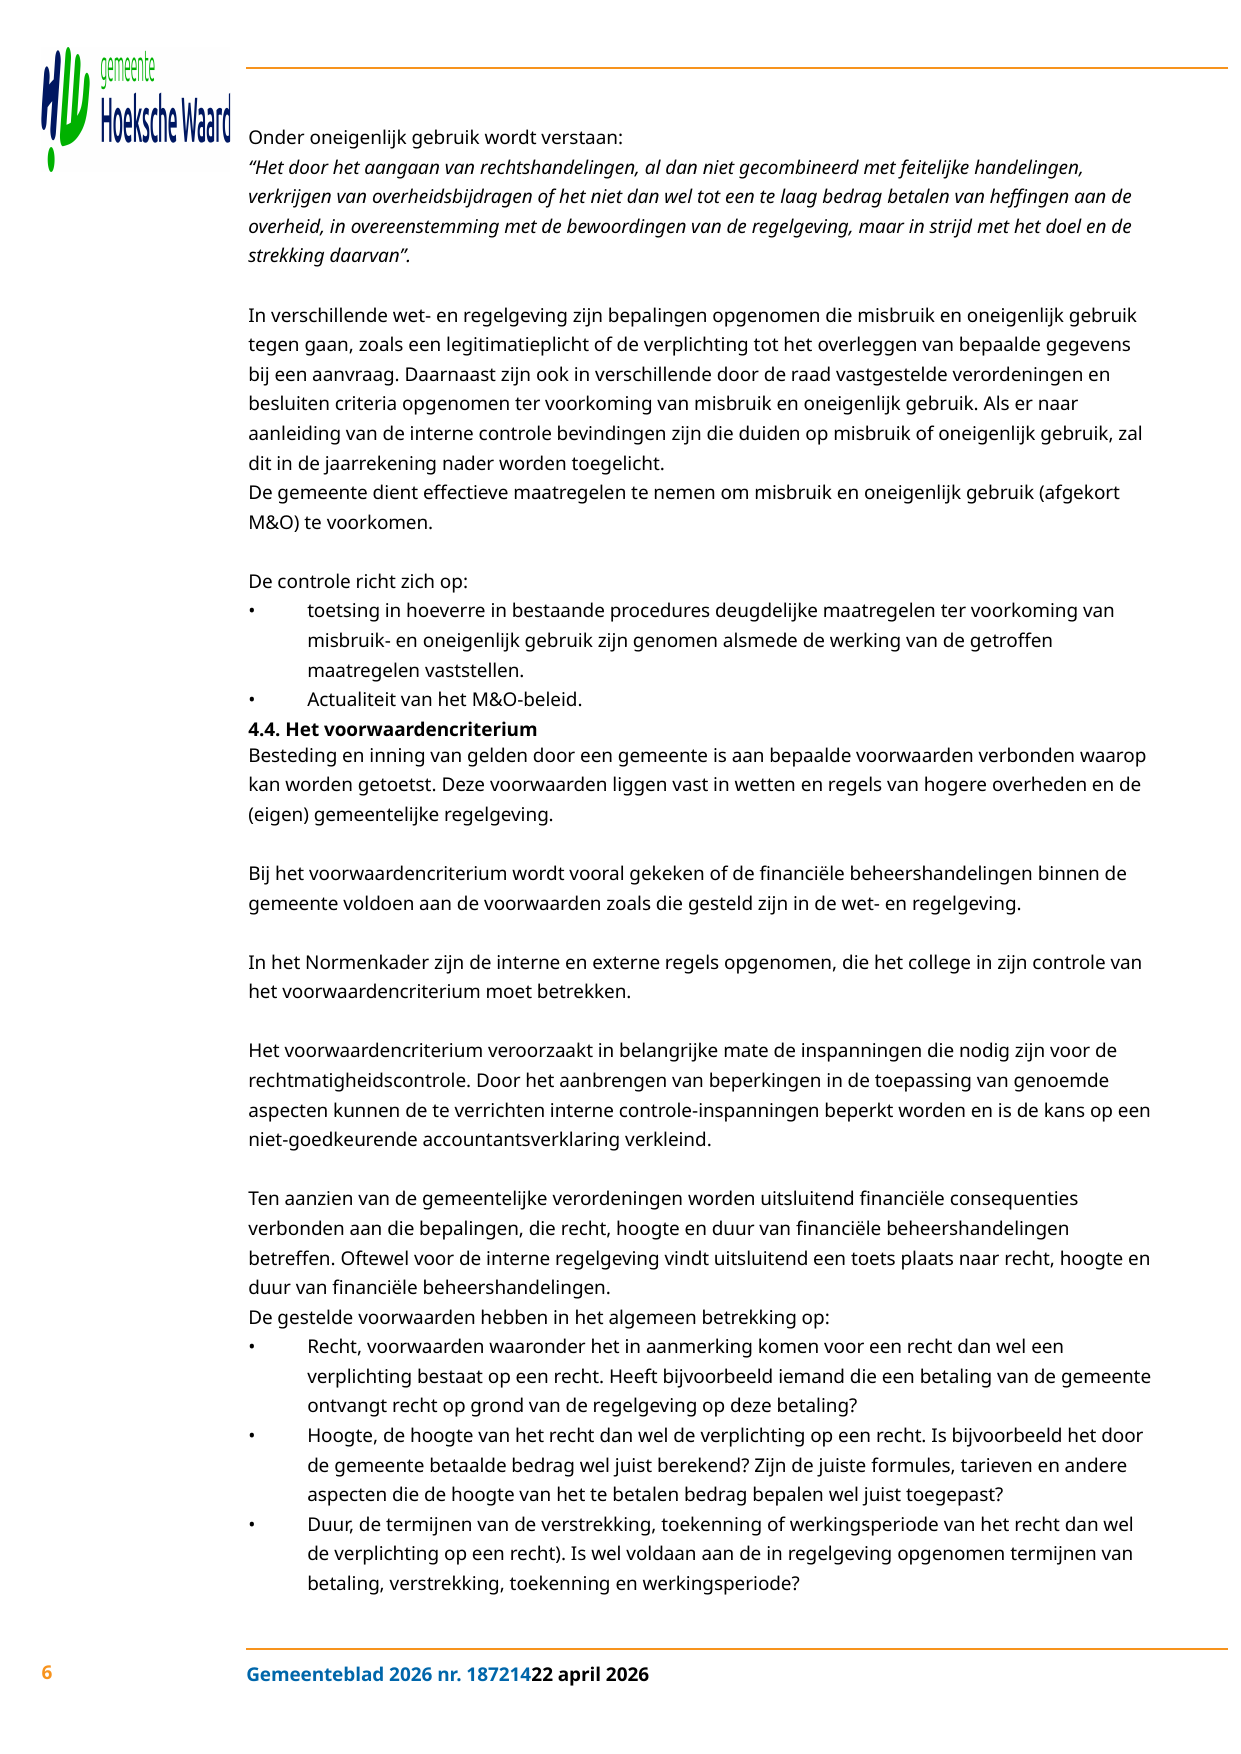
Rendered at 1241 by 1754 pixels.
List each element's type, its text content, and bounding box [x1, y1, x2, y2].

list toetsing in hoeverre in bestaande procedures deugdelijke maatregelen ter voorkoming van misbruik- en oneigenlijk gebruik zijn genomen alsmede de werking van de getroffen maatregelen vaststellen. [248, 598, 1152, 683]
list Recht, voorwaarden waaronder het in aanmerking komen voor een recht dan wel een verplichting bestaat op een recht. Heeft bijvoorbeeld iemand die een betaling van de gemeente ontvangt recht op grond van de regelgeving op deze betaling? [248, 1333, 1152, 1418]
text De gestelde voorwaarden hebben in het algemeen betrekking op: [248, 1304, 1152, 1329]
text Ten aanzien van de gemeentelijke verordeningen worden uitsluitend financiële consequenties verbonden aan die bepalingen, die recht, hoogte en duur van financiële beheershandelingen betreffen. Oftewel voor de interne regelgeving vindt uitsluitend een toets plaats naar recht, hoogte en duur van financiële beheershandelingen. [248, 1186, 1152, 1300]
list Actualiteit van het M&O-beleid. [248, 686, 1152, 712]
text De gemeente dient effectieve maatregelen te nemen om misbruik en oneigenlijk gebruik (afgekort M&O) te voorkomen. [248, 479, 1152, 535]
list Duur, de termijnen van de verstrekking, toekenning of werkingsperiode van het recht dan wel de verplichting op een recht). Is wel voldaan aan de in regelgeving opgenomen termijnen van betaling, verstrekking, toekenning en werkingsperiode? [248, 1511, 1152, 1596]
text De controle richt zich op: [248, 568, 1152, 594]
text 4.4. Het voorwaardencriterium [248, 716, 1152, 742]
text “Het door het aangaan van rechtshandelingen, al dan niet gecombineerd met feitelijke handelingen, verkrijgen van overheidsbijdragen of het niet dan wel tot een te laag bedrag betalen van heffingen aan de overheid, in overeenstemming met de bewoordingen van de regelgeving, maar in strijd met het doel en de strekking daarvan”. [248, 154, 1152, 268]
text In het Normenkader zijn de interne en externe regels opgenomen, die het college in zijn controle van het voorwaardencriterium moet betrekken. [248, 949, 1152, 1004]
text Besteding en inning van gelden door een gemeente is aan bepaalde voorwaarden verbonden waarop kan worden getoetst. Deze voorwaarden liggen vast in wetten en regels van hogere overheden en de (eigen) gemeentelijke regelgeving. [248, 742, 1152, 827]
text In verschillende wet- en regelgeving zijn bepalingen opgenomen die misbruik en oneigenlijk gebruik tegen gaan, zoals een legitimatieplicht of de verplichting tot het overleggen van bepaalde gegevens bij een aanvraag. Daarnaast zijn ook in verschillende door de raad vastgestelde verordeningen en besluiten criteria opgenomen ter voorkoming van misbruik en oneigenlijk gebruik. Als er naar aanleiding van de interne controle bevindingen zijn die duiden op misbruik of oneigenlijk gebruik, zal dit in de jaarrekening nader worden toegelicht. [248, 302, 1152, 476]
picture [41, 47, 231, 172]
list Hoogte, de hoogte van het recht dan wel de verplichting op een recht. Is bijvoorbeeld het door de gemeente betaalde bedrag wel juist berekend? Zijn de juiste formules, tarieven en andere aspecten die de hoogte van het te betalen bedrag bepalen wel juist toegepast? [248, 1422, 1152, 1507]
text Bij het voorwaardencriterium wordt vooral gekeken of de financiële beheershandelingen binnen de gemeente voldoen aan de voorwaarden zoals die gesteld zijn in de wet- en regelgeving. [248, 860, 1152, 915]
text Onder oneigenlijk gebruik wordt verstaan: [248, 124, 1152, 150]
text Het voorwaardencriterium veroorzaakt in belangrijke mate de inspanningen die nodig zijn voor de rechtmatigheidscontrole. Door het aanbrengen van beperkingen in de toepassing van genoemde aspecten kunnen de te verrichten interne controle-inspanningen beperkt worden en is de kans op een niet-goedkeurende accountantsverklaring verkleind. [248, 1038, 1152, 1152]
